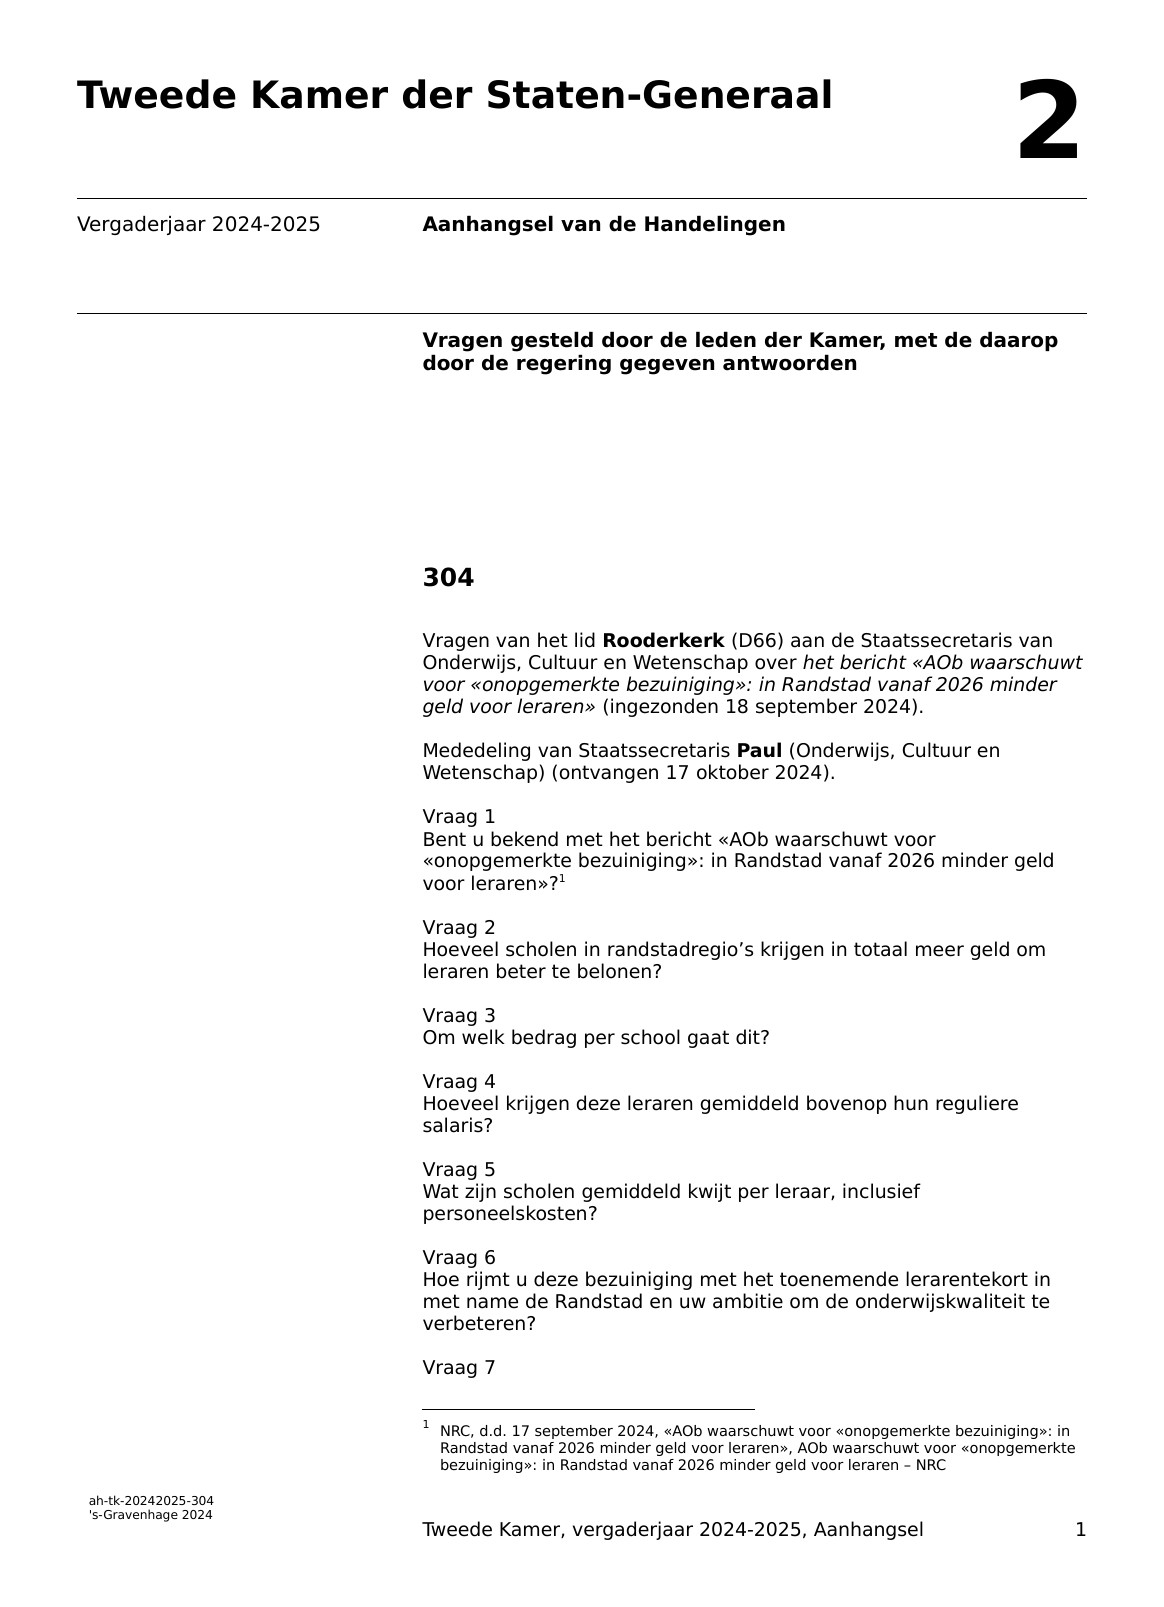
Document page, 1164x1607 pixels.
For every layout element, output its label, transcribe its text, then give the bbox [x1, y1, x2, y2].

table_cell Vragen gesteld door de leden der Kamer, met de daarop door de regering gegeven antwoorden [422, 314, 1087, 375]
text Vragen van het lid Rooderkerk (D66) aan de Staatssecretaris van Onderwijs, Cultuur en Wetenschap over het bericht «AOb waarschuwt voor «onopgemerkte bezuiniging»: in Randstad vanaf 2026 minder geld voor leraren» (ingezonden 18 september 2024). [422, 630, 1087, 718]
text ah-tk-20242025-304 [88, 1494, 323, 1508]
text Vraag 6 [422, 1247, 1087, 1269]
text Vraag 1 [422, 806, 1087, 828]
table_cell [77, 314, 422, 375]
text Hoeveel krijgen deze leraren gemiddeld bovenop hun reguliere salaris? [422, 1093, 1087, 1137]
text NRC, d.d. 17 september 2024, «AOb waarschuwt voor «onopgemerkte bezuiniging»: in Randstad vanaf 2026 minder geld voor leraren», AOb waarschuwt voor «onopgemerkte bezuiniging»: in Randstad vanaf 2026 minder geld voor leraren – NRC [422, 1418, 1087, 1474]
text Om welk bedrag per school gaat dit? [422, 1027, 1087, 1049]
table_header 2 [886, 59, 1087, 198]
text Wat zijn scholen gemiddeld kwijt per leraar, inclusief personeelskosten? [422, 1181, 1087, 1225]
text Vraag 7 [422, 1357, 1087, 1379]
text Bent u bekend met het bericht «AOb waarschuwt voor «onopgemerkte bezuiniging»: in Randstad vanaf 2026 minder geld voor leraren»? [422, 828, 1087, 894]
table_cell Aanhangsel van de Handelingen [422, 199, 1087, 313]
text Mededeling van Staatssecretaris Paul (Onderwijs, Cultuur en Wetenschap) (ontvangen 17 oktober 2024). [422, 740, 1087, 784]
text Vraag 3 [422, 1005, 1087, 1027]
text Vraag 4 [422, 1071, 1087, 1093]
text Vraag 5 [422, 1159, 1087, 1181]
text Hoeveel scholen in randstadregio’s krijgen in totaal meer geld om leraren beter te belonen? [422, 938, 1087, 982]
text 304 [422, 563, 1087, 592]
text 's-Gravenhage 2024 [88, 1508, 323, 1522]
table_cell Vergaderjaar 2024-2025 [77, 199, 422, 313]
table_header Tweede Kamer der Staten-Generaal [77, 59, 886, 198]
text Hoe rijmt u deze bezuiniging met het toenemende lerarentekort in met name de Randstad en uw ambitie om de onderwijskwaliteit te verbeteren? [422, 1269, 1087, 1335]
text Vraag 2 [422, 917, 1087, 938]
